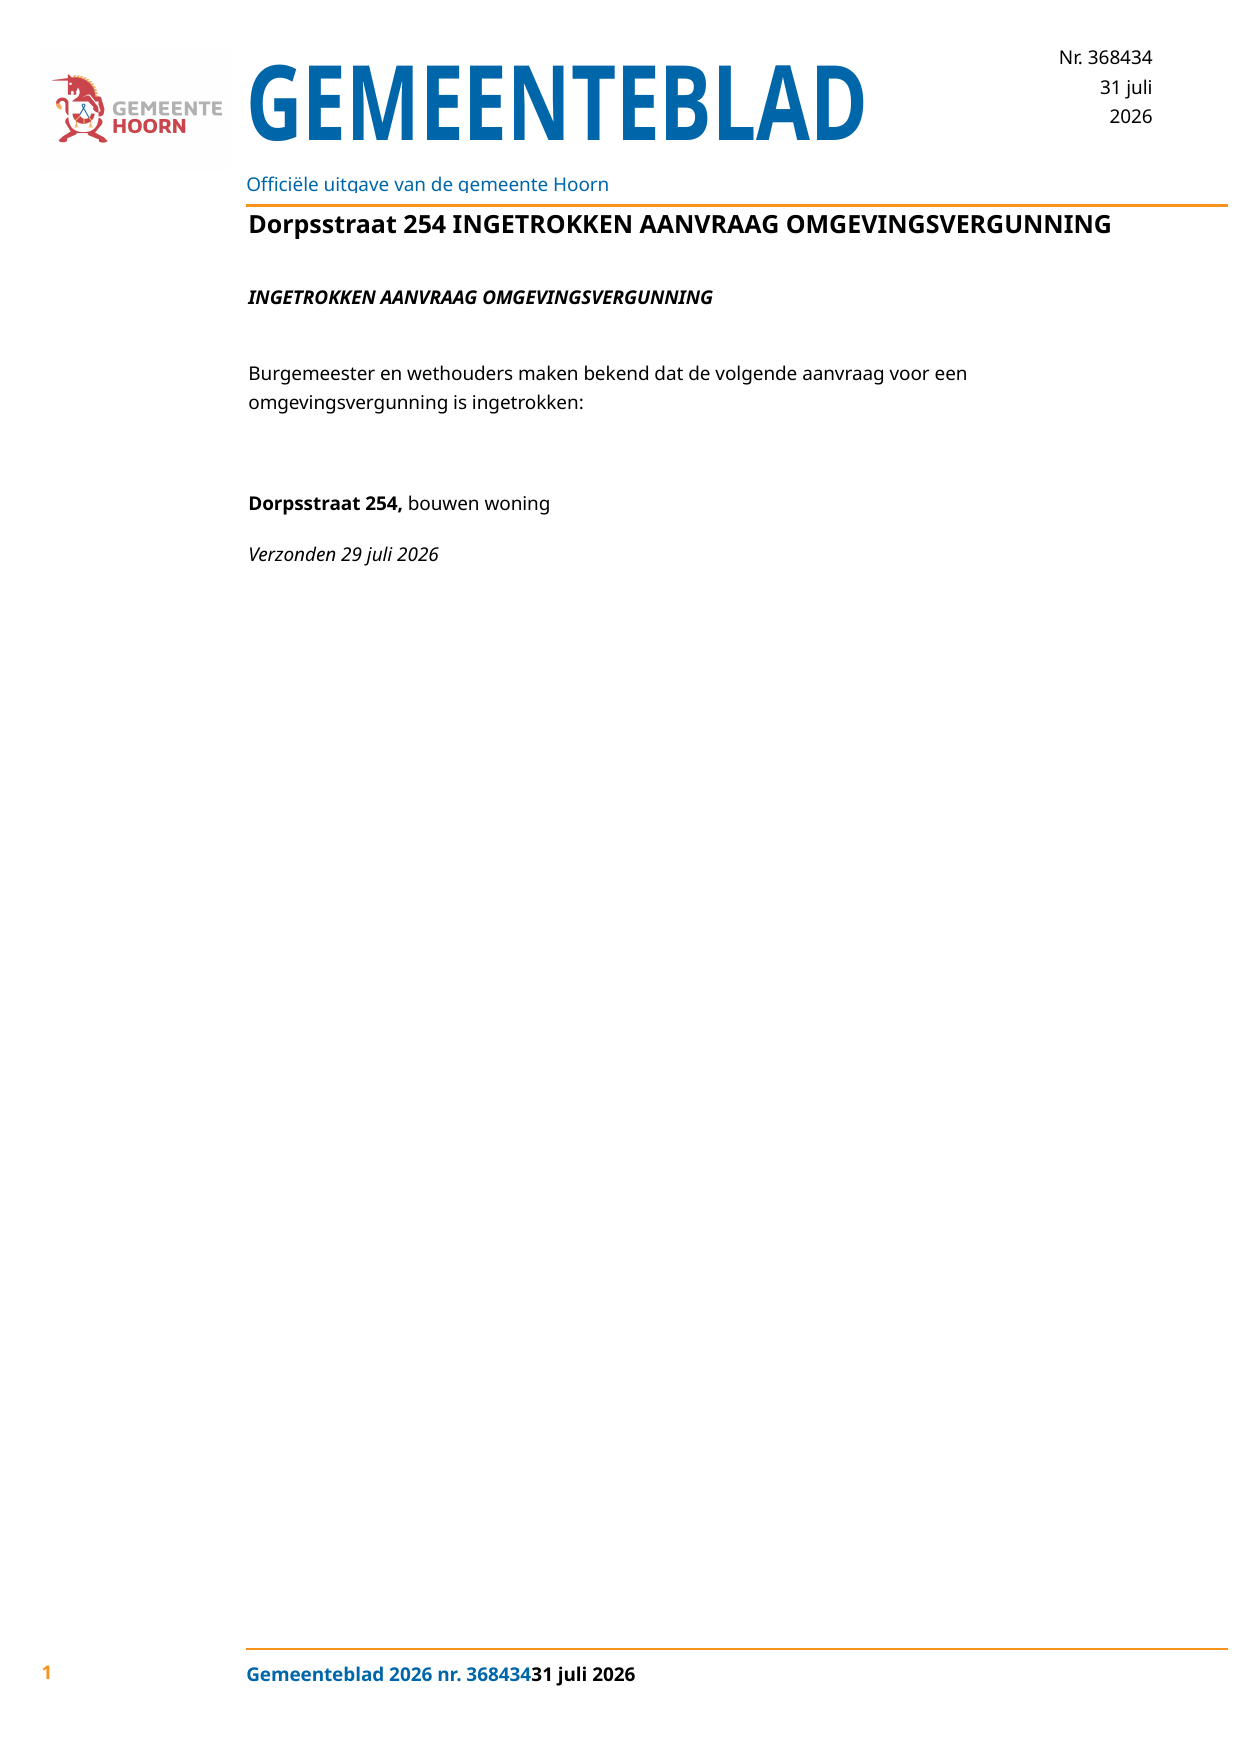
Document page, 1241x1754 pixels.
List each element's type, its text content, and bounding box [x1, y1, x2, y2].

text Dorpsstraat 254 INGETROKKEN AANVRAAG OMGEVINGSVERGUNNING [248, 207, 1152, 241]
text Burgemeester en wethouders maken bekend dat de volgende aanvraag voor een omgevingsvergunning is ingetrokken: [248, 360, 1152, 415]
text Dorpsstraat 254, bouwen woning [248, 490, 1152, 516]
picture [41, 47, 231, 172]
text Verzonden 29 juli 2026 [248, 541, 1152, 567]
text INGETROKKEN AANVRAAG OMGEVINGSVERGUNNING [248, 284, 1152, 309]
